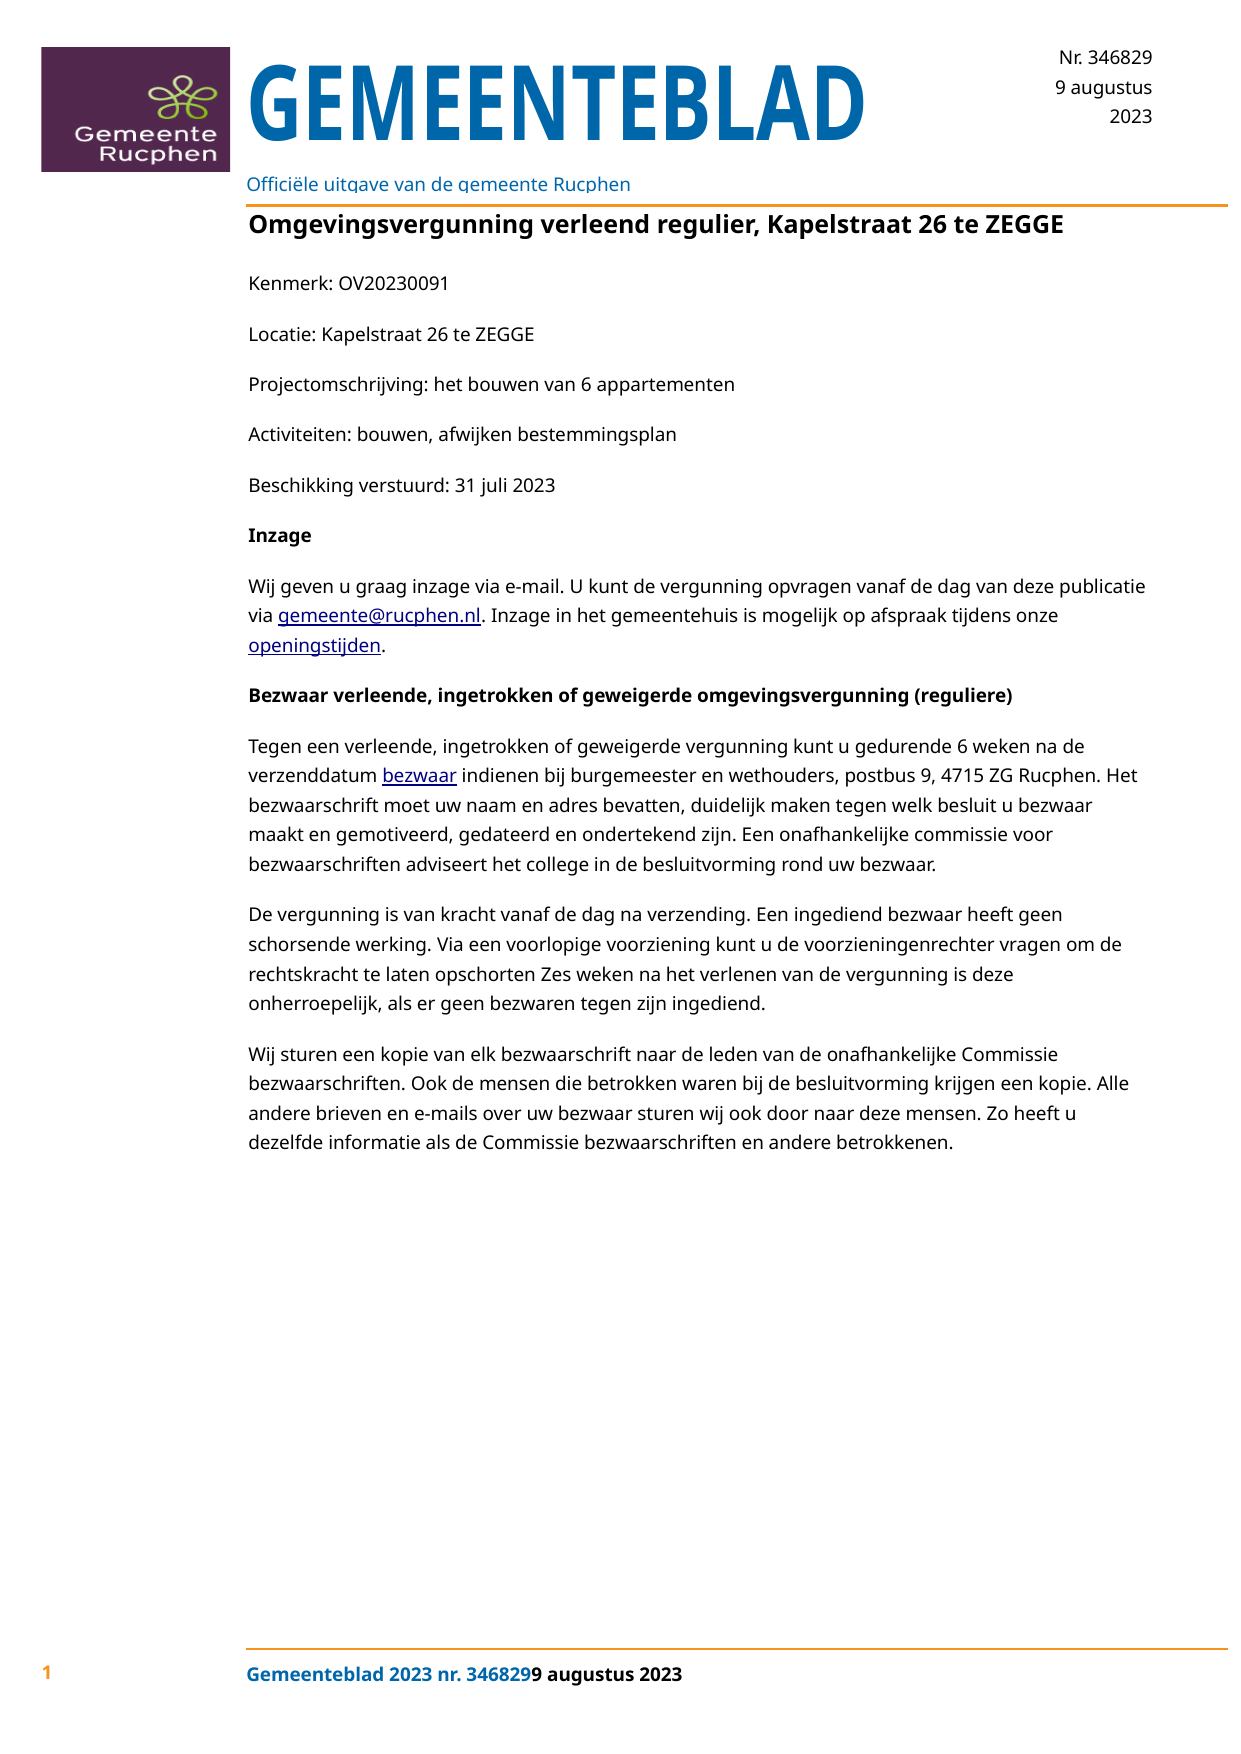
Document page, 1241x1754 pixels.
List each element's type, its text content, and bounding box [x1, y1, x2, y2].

text Beschikking verstuurd: 31 juli 2023 [248, 472, 1152, 498]
text De vergunning is van kracht vanaf de dag na verzending. Een ingediend bezwaar heeft geen schorsende werking. Via een voorlopige voorziening kunt u de voorzieningenrechter vragen om de rechtskracht te laten opschorten Zes weken na het verlenen van de vergunning is deze onherroepelijk, als er geen bezwaren tegen zijn ingediend. [248, 902, 1152, 1016]
text Omgevingsvergunning verleend regulier, Kapelstraat 26 te ZEGGE [248, 207, 1152, 241]
text Inzage [248, 522, 1152, 548]
text Wij geven u graag inzage via e-mail. U kunt de vergunning opvragen vanaf de dag van deze publicatie via gemeente@rucphen.nl. Inzage in het gemeentehuis is mogelijk op afspraak tijdens onze openingstijden. [248, 573, 1152, 658]
text Wij sturen een kopie van elk bezwaarschrift naar de leden van de onafhankelijke Commissie bezwaarschriften. Ook de mensen die betrokken waren bij de besluitvorming krijgen een kopie. Alle andere brieven en e-mails over uw bezwaar sturen wij ook door naar deze mensen. Zo heeft u dezelfde informatie als de Commissie bezwaarschriften en andere betrokkenen. [248, 1041, 1152, 1155]
text Activiteiten: bouwen, afwijken bestemmingsplan [248, 422, 1152, 447]
text Bezwaar verleende, ingetrokken of geweigerde omgevingsvergunning (reguliere) [248, 682, 1152, 708]
picture [41, 47, 231, 172]
text Locatie: Kapelstraat 26 te ZEGGE [248, 321, 1152, 346]
text Kenmerk: OV20230091 [248, 270, 1152, 296]
text Tegen een verleende, ingetrokken of geweigerde vergunning kunt u gedurende 6 weken na de verzenddatum bezwaar indienen bij burgemeester en wethouders, postbus 9, 4715 ZG Rucphen. Het bezwaarschrift moet uw naam en adres bevatten, duidelijk maken tegen welk besluit u bezwaar maakt en gemotiveerd, gedateerd en ondertekend zijn. Een onafhankelijke commissie voor bezwaarschriften adviseert het college in de besluitvorming rond uw bezwaar. [248, 733, 1152, 877]
text Projectomschrijving: het bouwen van 6 appartementen [248, 371, 1152, 397]
